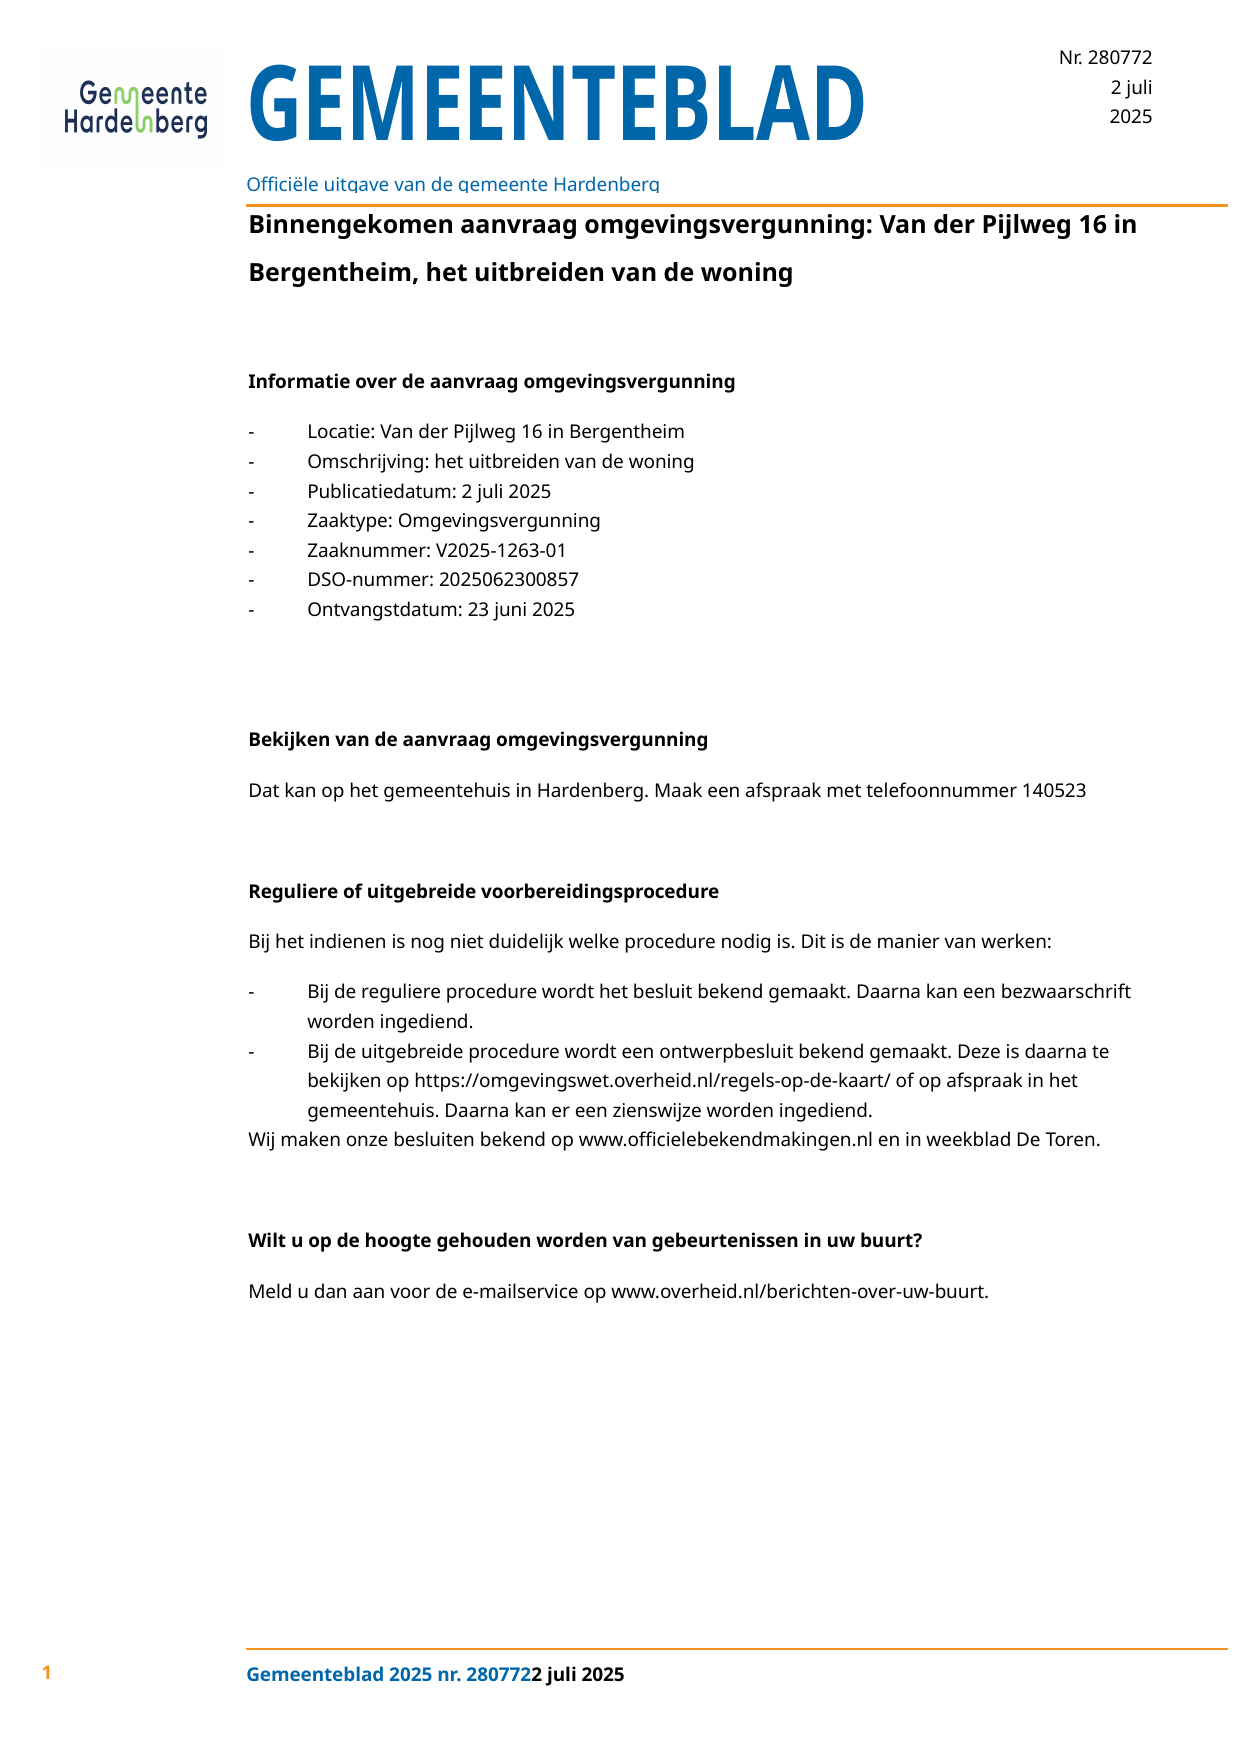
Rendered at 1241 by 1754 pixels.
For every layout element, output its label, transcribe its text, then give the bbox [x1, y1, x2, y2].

text Meld u dan aan voor de e-mailservice op www.overheid.nl/berichten-over-uw-buurt. [248, 1278, 1152, 1304]
list Ontvangstdatum: 23 juni 2025 [248, 596, 1152, 622]
text Wij maken onze besluiten bekend op www.officielebekendmakingen.nl en in weekblad De Toren. [248, 1127, 1152, 1152]
text Informatie over de aanvraag omgevingsvergunning [248, 368, 1152, 394]
list Publicatiedatum: 2 juli 2025 [248, 478, 1152, 504]
list DSO-nummer: 2025062300857 [248, 567, 1152, 592]
list Zaaktype: Omgevingsvergunning [248, 507, 1152, 533]
list Bij de reguliere procedure wordt het besluit bekend gemaakt. Daarna kan een bezwaarschrift worden ingediend. [248, 979, 1152, 1034]
list Bij de uitgebreide procedure wordt een ontwerpbesluit bekend gemaakt. Deze is daarna te bekijken op https://omgevingswet.overheid.nl/regels-op-de-kaart/ of op afspraak in het gemeentehuis. Daarna kan er een zienswijze worden ingediend. [248, 1038, 1152, 1123]
list Omschrijving: het uitbreiden van de woning [248, 448, 1152, 474]
list Locatie: Van der Pijlweg 16 in Bergentheim [248, 419, 1152, 444]
picture [41, 47, 231, 172]
text Bekijken van de aanvraag omgevingsvergunning [248, 727, 1152, 752]
text Bij het indienen is nog niet duidelijk welke procedure nodig is. Dit is de manier van werken: [248, 928, 1152, 954]
text Reguliere of uitgebreide voorbereidingsprocedure [248, 878, 1152, 904]
list Zaaknummer: V2025-1263-01 [248, 537, 1152, 563]
text Wilt u op de hoogte gehouden worden van gebeurtenissen in uw buurt? [248, 1227, 1152, 1253]
text Binnengekomen aanvraag omgevingsvergunning: Van der Pijlweg 16 in Bergentheim, het uitbreiden van de woning [248, 207, 1152, 288]
text Dat kan op het gemeentehuis in Hardenberg. Maak een afspraak met telefoonnummer 140523 [248, 777, 1152, 803]
